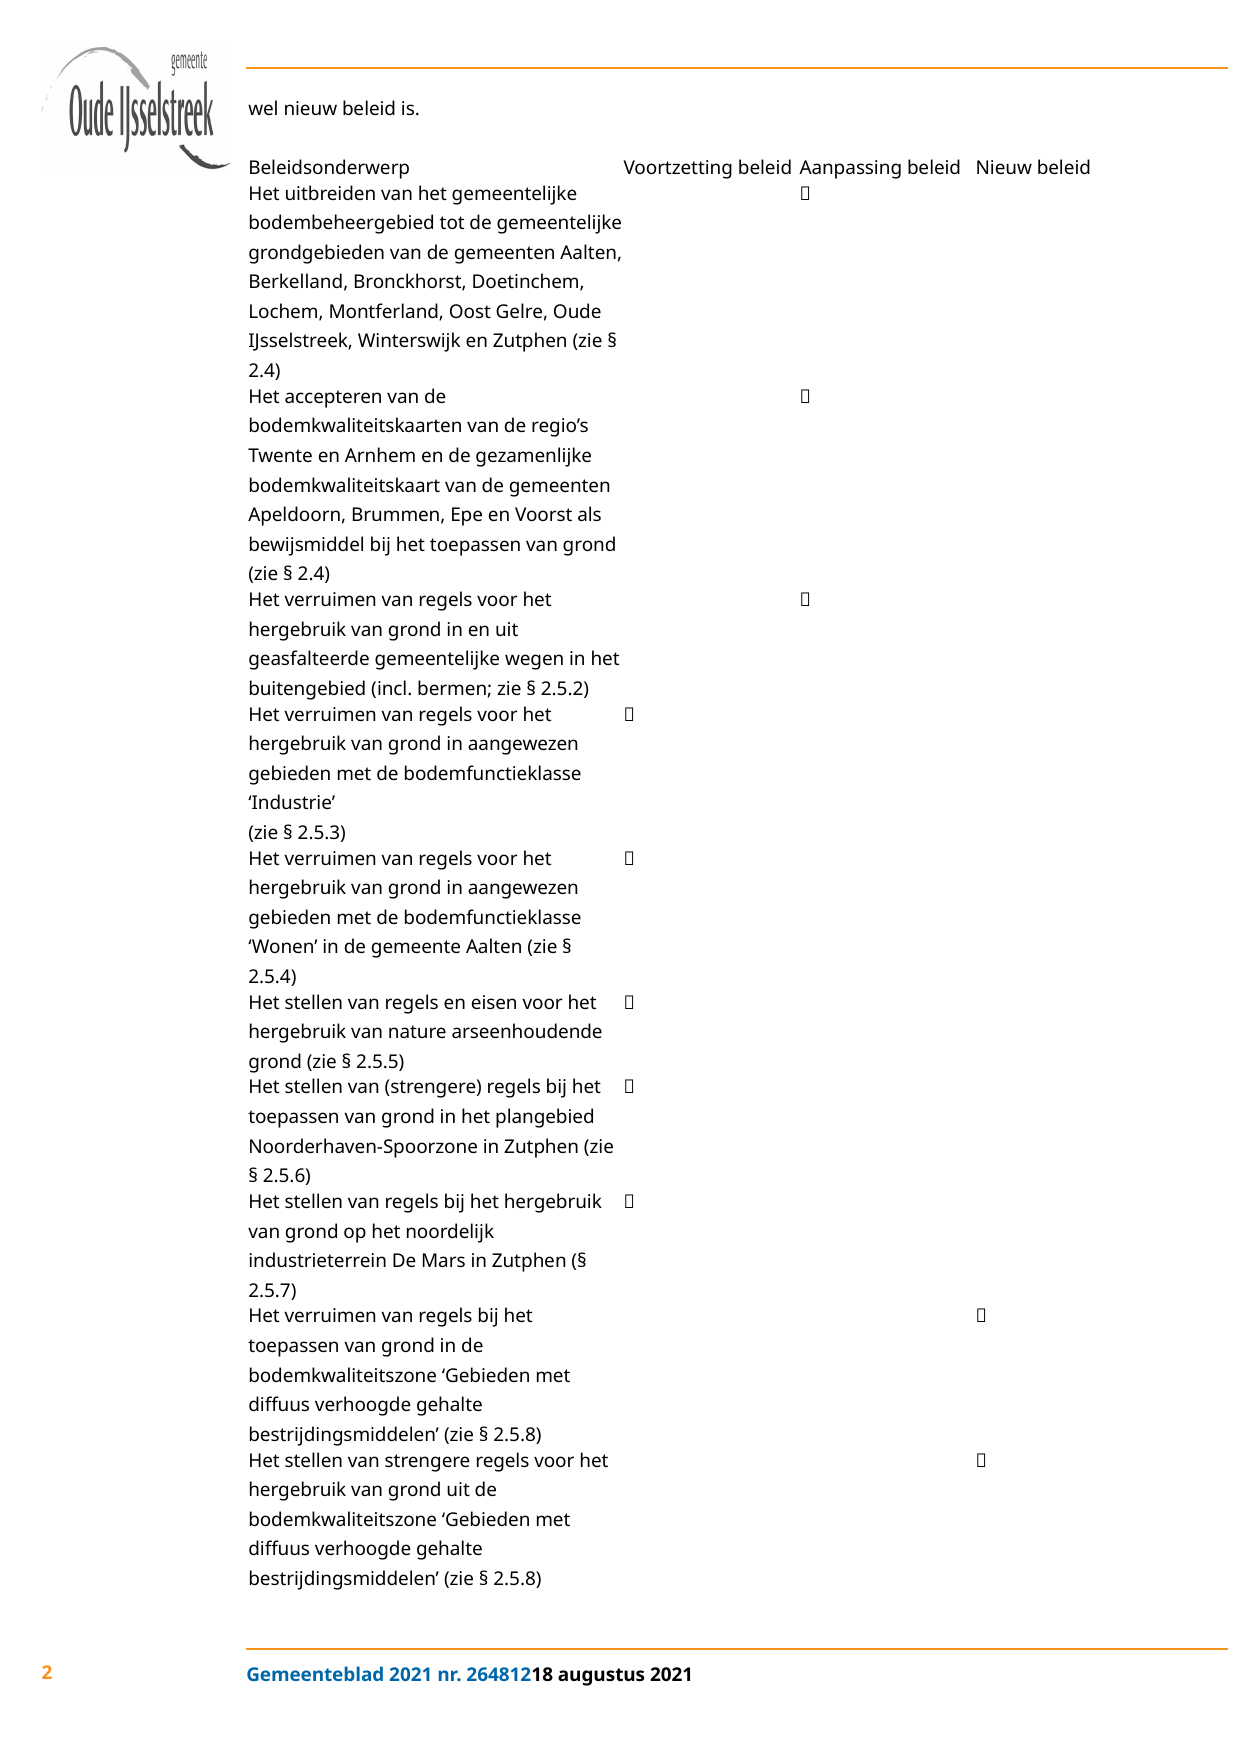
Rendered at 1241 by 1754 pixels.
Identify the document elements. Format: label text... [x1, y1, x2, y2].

table_cell  [623, 1188, 799, 1303]
table_cell [975, 701, 1152, 845]
table_cell [975, 586, 1152, 701]
table_cell  [975, 1303, 1152, 1447]
table_cell  [799, 586, 975, 701]
table_header Voortzetting beleid [623, 154, 799, 180]
table_cell  [623, 989, 799, 1074]
table_cell [623, 586, 799, 701]
table_cell [975, 1188, 1152, 1303]
table_cell  [799, 180, 975, 383]
table_cell [623, 383, 799, 586]
table_cell Het verruimen van regels voor het hergebruik van grond in en uit geasfalteerde gemeentelijke wegen in het buitengebied (incl. bermen; zie § 2.5.2) [248, 586, 623, 701]
table_cell  [975, 1447, 1152, 1591]
table_cell Het verruimen van regels bij het toepassen van grond in de bodemkwaliteitszone ‘Gebieden met diffuus verhoogde gehalte bestrijdingsmiddelen’ (zie § 2.5.8) [248, 1303, 623, 1447]
table_header Beleidsonderwerp [248, 154, 623, 180]
table_header Nieuw beleid [975, 154, 1152, 180]
table_cell [975, 383, 1152, 586]
table_cell [799, 701, 975, 845]
table_cell [799, 1303, 975, 1447]
table_cell [975, 1074, 1152, 1188]
table_cell Het stellen van strengere regels voor het hergebruik van grond uit de bodemkwaliteitszone ‘Gebieden met diffuus verhoogde gehalte bestrijdingsmiddelen’ (zie § 2.5.8) [248, 1447, 623, 1591]
table_cell Het accepteren van de bodemkwaliteitskaarten van de regio’s Twente en Arnhem en de gezamenlijke bodemkwaliteitskaart van de gemeenten Apeldoorn, Brummen, Epe en Voorst als bewijsmiddel bij het toepassen van grond (zie § 2.4) [248, 383, 623, 586]
table_cell  [623, 845, 799, 989]
table_cell Het stellen van (strengere) regels bij het toepassen van grond in het plangebied Noorderhaven-Spoorzone in Zutphen (zie § 2.5.6) [248, 1074, 623, 1188]
picture [41, 47, 231, 172]
table_cell Het stellen van regels en eisen voor het hergebruik van nature arseenhoudende grond (zie § 2.5.5) [248, 989, 623, 1074]
table_cell [799, 989, 975, 1074]
table_cell [975, 180, 1152, 383]
table_cell [799, 1188, 975, 1303]
table_cell Het uitbreiden van het gemeentelijke bodembeheergebied tot de gemeentelijke grondgebieden van de gemeenten Aalten, Berkelland, Bronckhorst, Doetinchem, Lochem, Montferland, Oost Gelre, Oude IJsselstreek, Winterswijk en Zutphen (zie § 2.4) [248, 180, 623, 383]
table_cell [799, 1447, 975, 1591]
table_cell Het verruimen van regels voor het hergebruik van grond in aangewezen gebieden met de bodemfunctieklasse ‘Wonen’ in de gemeente Aalten (zie § 2.5.4) [248, 845, 623, 989]
text wel nieuw beleid is. [248, 95, 1152, 121]
table_cell  [623, 1074, 799, 1188]
table_cell [975, 989, 1152, 1074]
table_cell Het stellen van regels bij het hergebruik van grond op het noordelijk industrieterrein De Mars in Zutphen (§ 2.5.7) [248, 1188, 623, 1303]
table_cell  [623, 701, 799, 845]
table_header Aanpassing beleid [799, 154, 975, 180]
table_cell [799, 845, 975, 989]
table_cell [623, 180, 799, 383]
table_cell [623, 1303, 799, 1447]
table_cell [799, 1074, 975, 1188]
table_cell  [799, 383, 975, 586]
table_cell Het verruimen van regels voor het hergebruik van grond in aangewezen gebieden met de bodemfunctieklasse ‘Industrie’ (zie § 2.5.3) [248, 701, 623, 845]
table_cell [623, 1447, 799, 1591]
table_cell [975, 845, 1152, 989]
